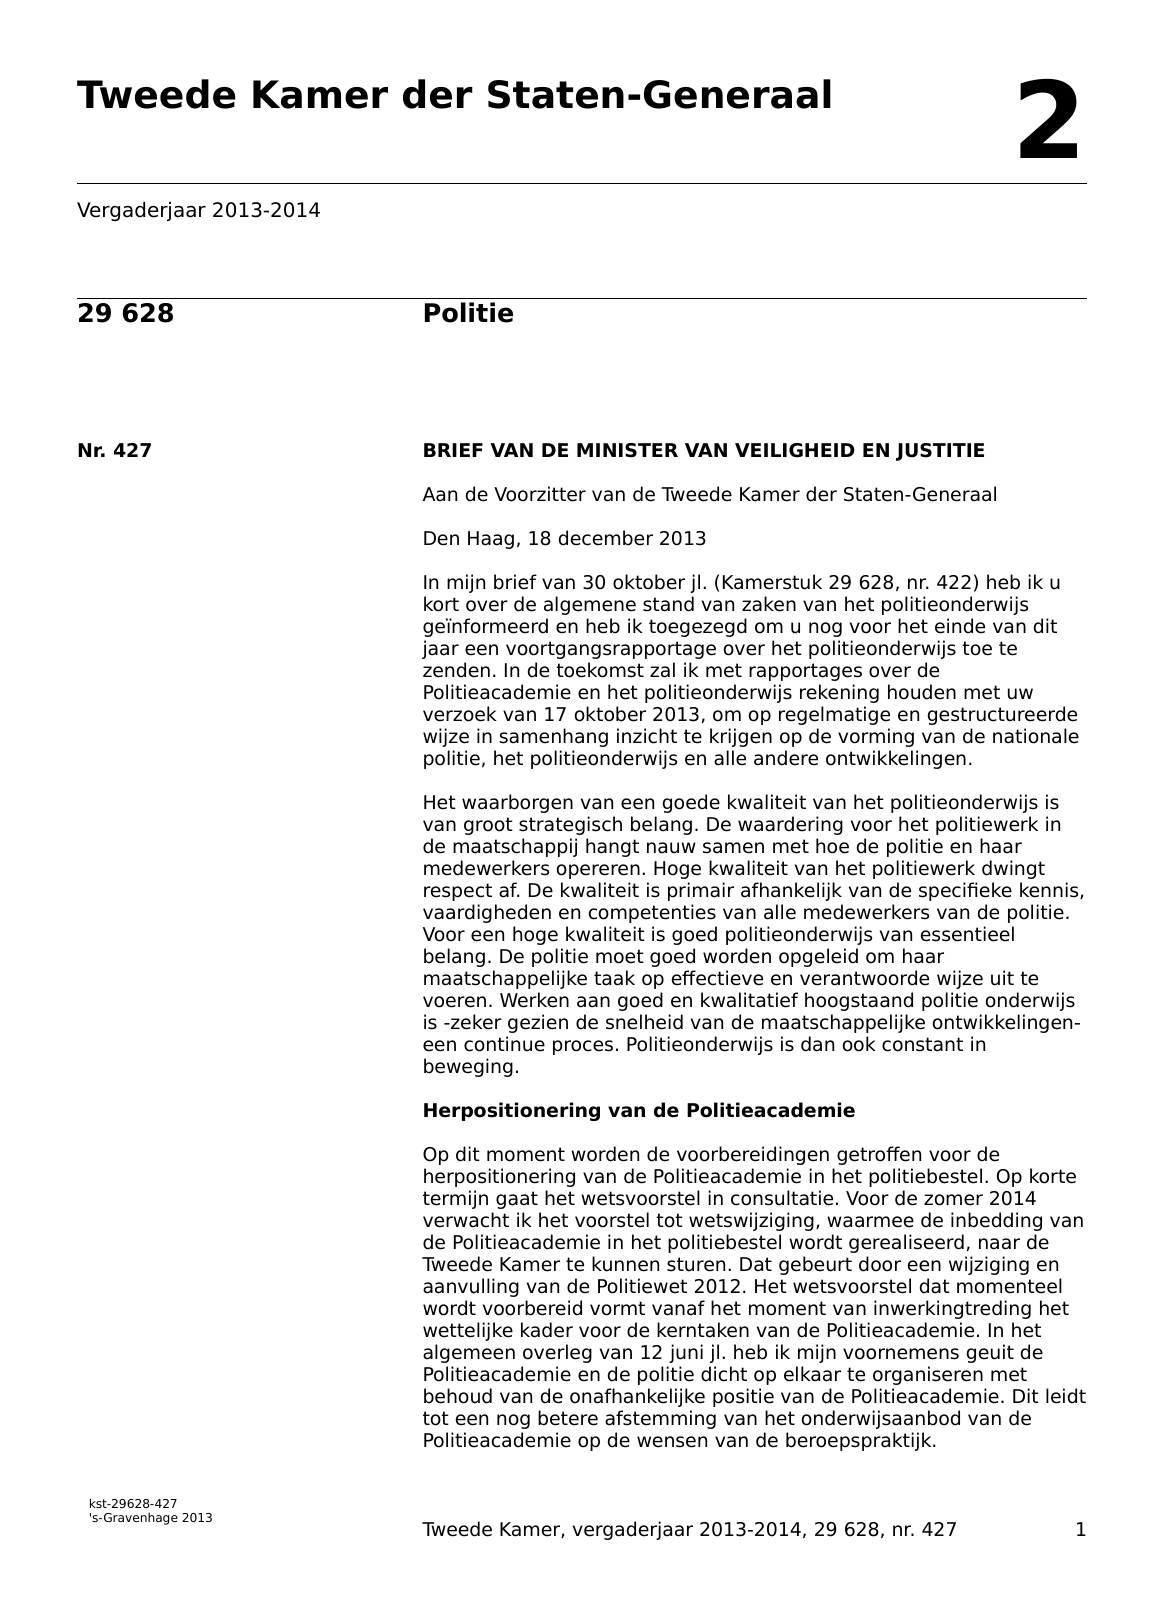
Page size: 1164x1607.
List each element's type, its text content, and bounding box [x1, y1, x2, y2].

table_header 2 [886, 59, 1087, 183]
subtitle 29 628 Politie [77, 299, 1087, 329]
text Op dit moment worden de voorbereidingen getroffen voor de herpositionering van de Politieacademie in het politiebestel. Op korte termijn gaat het wetsvoorstel in consultatie. Voor de zomer 2014 verwacht ik het voorstel tot wetswijziging, waarmee de inbedding van de Politieacademie in het politiebestel wordt gerealiseerd, naar de Tweede Kamer te kunnen sturen. Dat gebeurt door een wijziging en aanvulling van de Politiewet 2012. Het wetsvoorstel dat momenteel wordt voorbereid vormt vanaf het moment van inwerkingtreding het wettelijke kader voor de kerntaken van de Politieacademie. In het algemeen overleg van 12 juni jl. heb ik mijn voornemens geuit de Politieacademie en de politie dicht op elkaar te organiseren met behoud van de onafhankelijke positie van de Politieacademie. Dit leidt tot een nog betere afstemming van het onderwijsaanbod van de Politieacademie op de wensen van de beroepspraktijk. [422, 1144, 1087, 1452]
subtitle Herpositionering van de Politieacademie [422, 1100, 1087, 1122]
text 's-Gravenhage 2013 [88, 1511, 323, 1525]
text kst-29628-427 [88, 1497, 323, 1511]
text Den Haag, 18 december 2013 [422, 528, 1087, 550]
text In mijn brief van 30 oktober jl. (Kamerstuk 29 628, nr. 422) heb ik u kort over de algemene stand van zaken van het politieonderwijs geïnformeerd en heb ik toegezegd om u nog voor het einde van dit jaar een voortgangsrapportage over het politieonderwijs toe te zenden. In de toekomst zal ik met rapportages over de Politieacademie en het politieonderwijs rekening houden met uw verzoek van 17 oktober 2013, om op regelmatige en gestructureerde wijze in samenhang inzicht te krijgen op de vorming van de nationale politie, het politieonderwijs en alle andere ontwikkelingen. [422, 572, 1087, 770]
subtitle Nr. 427 BRIEF VAN DE MINISTER VAN VEILIGHEID EN JUSTITIE [77, 440, 1087, 462]
text Het waarborgen van een goede kwaliteit van het politieonderwijs is van groot strategisch belang. De waardering voor het politiewerk in de maatschappij hangt nauw samen met hoe de politie en haar medewerkers opereren. Hoge kwaliteit van het politiewerk dwingt respect af. De kwaliteit is primair afhankelijk van de specifieke kennis, vaardigheden en competenties van alle medewerkers van de politie. Voor een hoge kwaliteit is goed politieonderwijs van essentieel belang. De politie moet goed worden opgeleid om haar maatschappelijke taak op effectieve en verantwoorde wijze uit te voeren. Werken aan goed en kwalitatief hoogstaand politie onderwijs is -zeker gezien de snelheid van de maatschappelijke ontwikkelingen- een continue proces. Politieonderwijs is dan ook constant in beweging. [422, 792, 1087, 1078]
table_cell Vergaderjaar 2013-2014 [77, 184, 1087, 298]
text Aan de Voorzitter van de Tweede Kamer der Staten-Generaal [422, 484, 1087, 506]
table_header Tweede Kamer der Staten-Generaal [77, 59, 886, 183]
